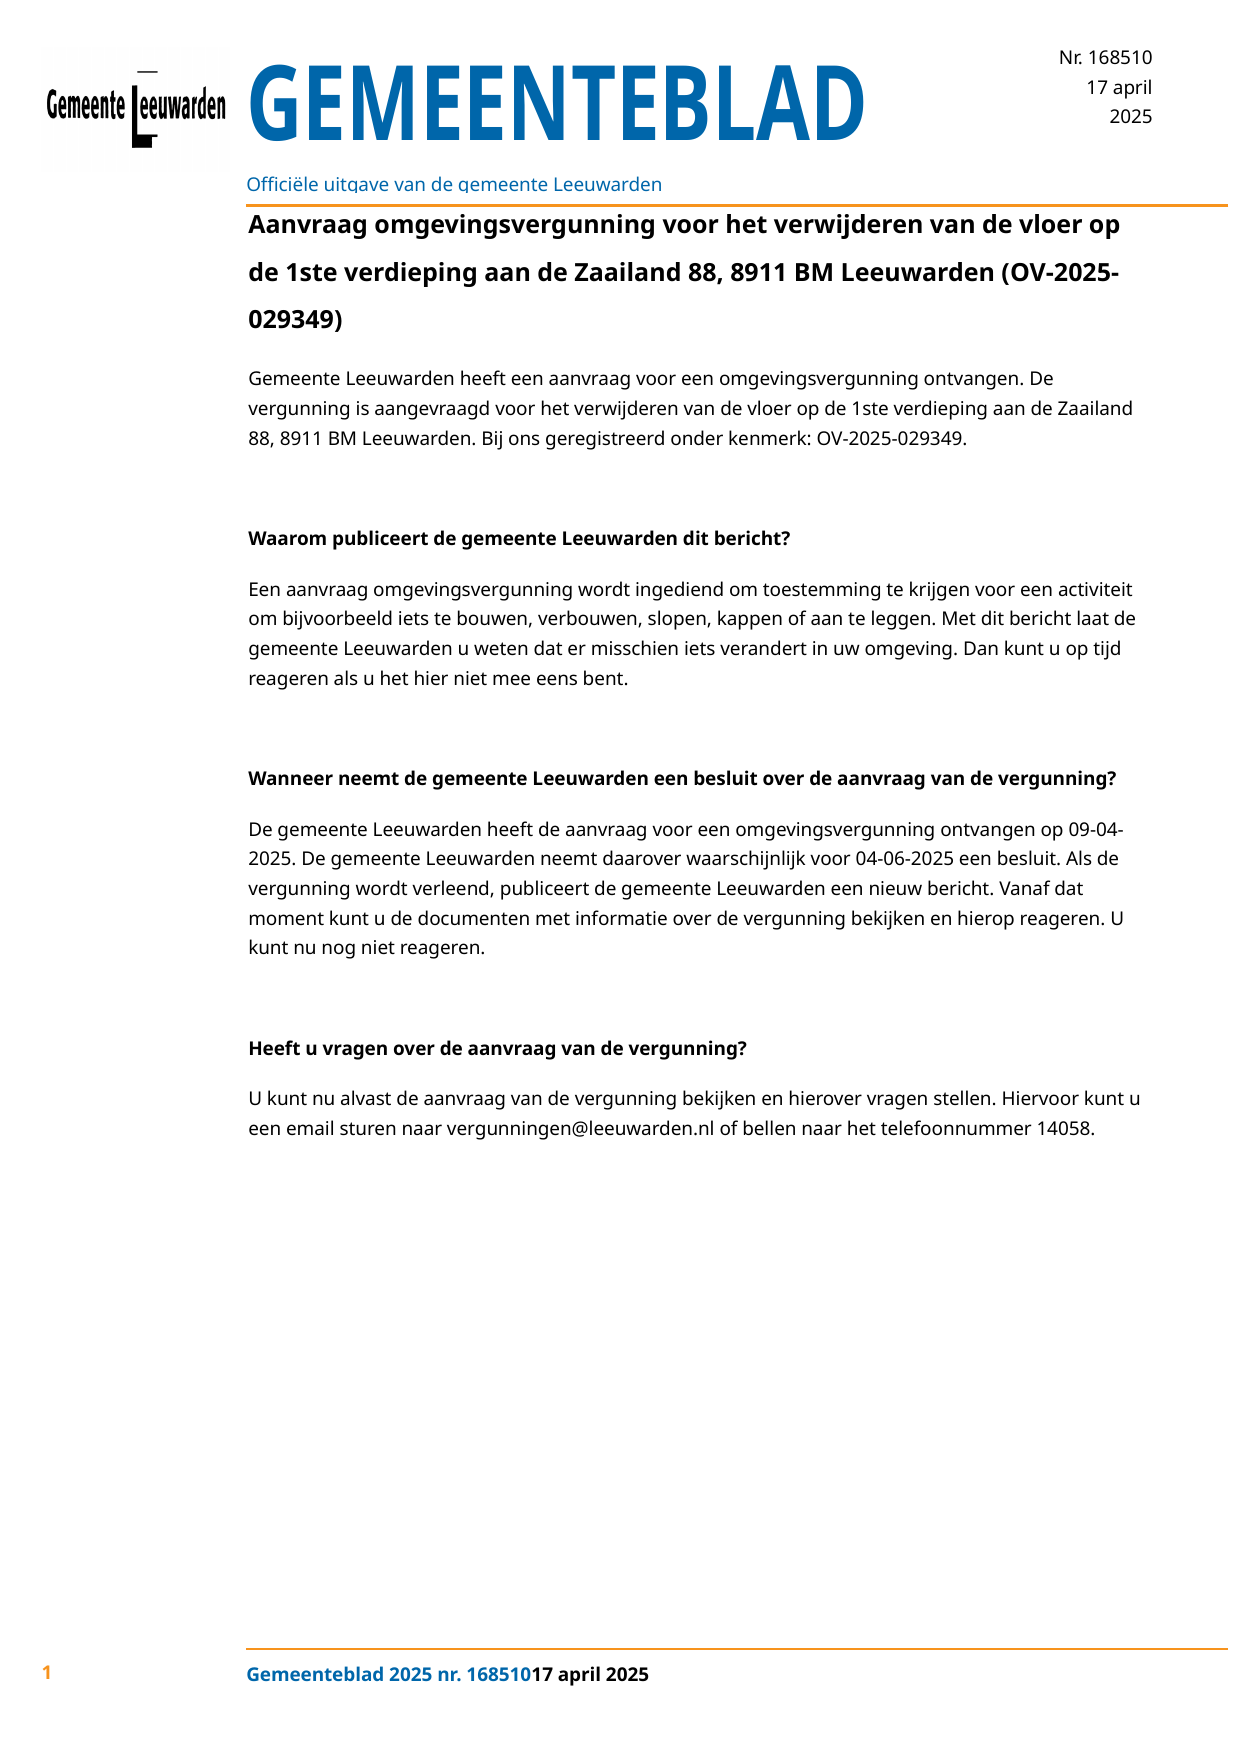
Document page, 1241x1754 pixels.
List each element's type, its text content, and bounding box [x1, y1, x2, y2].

text De gemeente Leeuwarden heeft de aanvraag voor een omgevingsvergunning ontvangen op 09-04-2025. De gemeente Leeuwarden neemt daarover waarschijnlijk voor 04-06-2025 een besluit. Als de vergunning wordt verleend, publiceert de gemeente Leeuwarden een nieuw bericht. Vanaf dat moment kunt u de documenten met informatie over de vergunning bekijken en hierop reageren. U kunt nu nog niet reageren. [248, 816, 1152, 960]
text Wanneer neemt de gemeente Leeuwarden een besluit over de aanvraag van de vergunning? [248, 766, 1152, 791]
text Aanvraag omgevingsvergunning voor het verwijderen van de vloer op de 1ste verdieping aan de Zaailand 88, 8911 BM Leeuwarden (OV-2025-029349) [248, 207, 1152, 336]
text Heeft u vragen over de aanvraag van de vergunning? [248, 1035, 1152, 1061]
picture [41, 47, 231, 172]
text Een aanvraag omgevingsvergunning wordt ingediend om toestemming te krijgen voor een activiteit om bijvoorbeeld iets te bouwen, verbouwen, slopen, kappen of aan te leggen. Met dit bericht laat de gemeente Leeuwarden u weten dat er misschien iets verandert in uw omgeving. Dan kunt u op tijd reageren als u het hier niet mee eens bent. [248, 576, 1152, 690]
text Waarom publiceert de gemeente Leeuwarden dit bericht? [248, 526, 1152, 551]
text U kunt nu alvast de aanvraag van de vergunning bekijken en hierover vragen stellen. Hiervoor kunt u een email sturen naar vergunningen@leeuwarden.nl of bellen naar het telefoonnummer 14058. [248, 1086, 1152, 1141]
text Gemeente Leeuwarden heeft een aanvraag voor een omgevingsvergunning ontvangen. De vergunning is aangevraagd voor het verwijderen van de vloer op de 1ste verdieping aan de Zaailand 88, 8911 BM Leeuwarden. Bij ons geregistreerd onder kenmerk: OV-2025-029349. [248, 366, 1152, 450]
